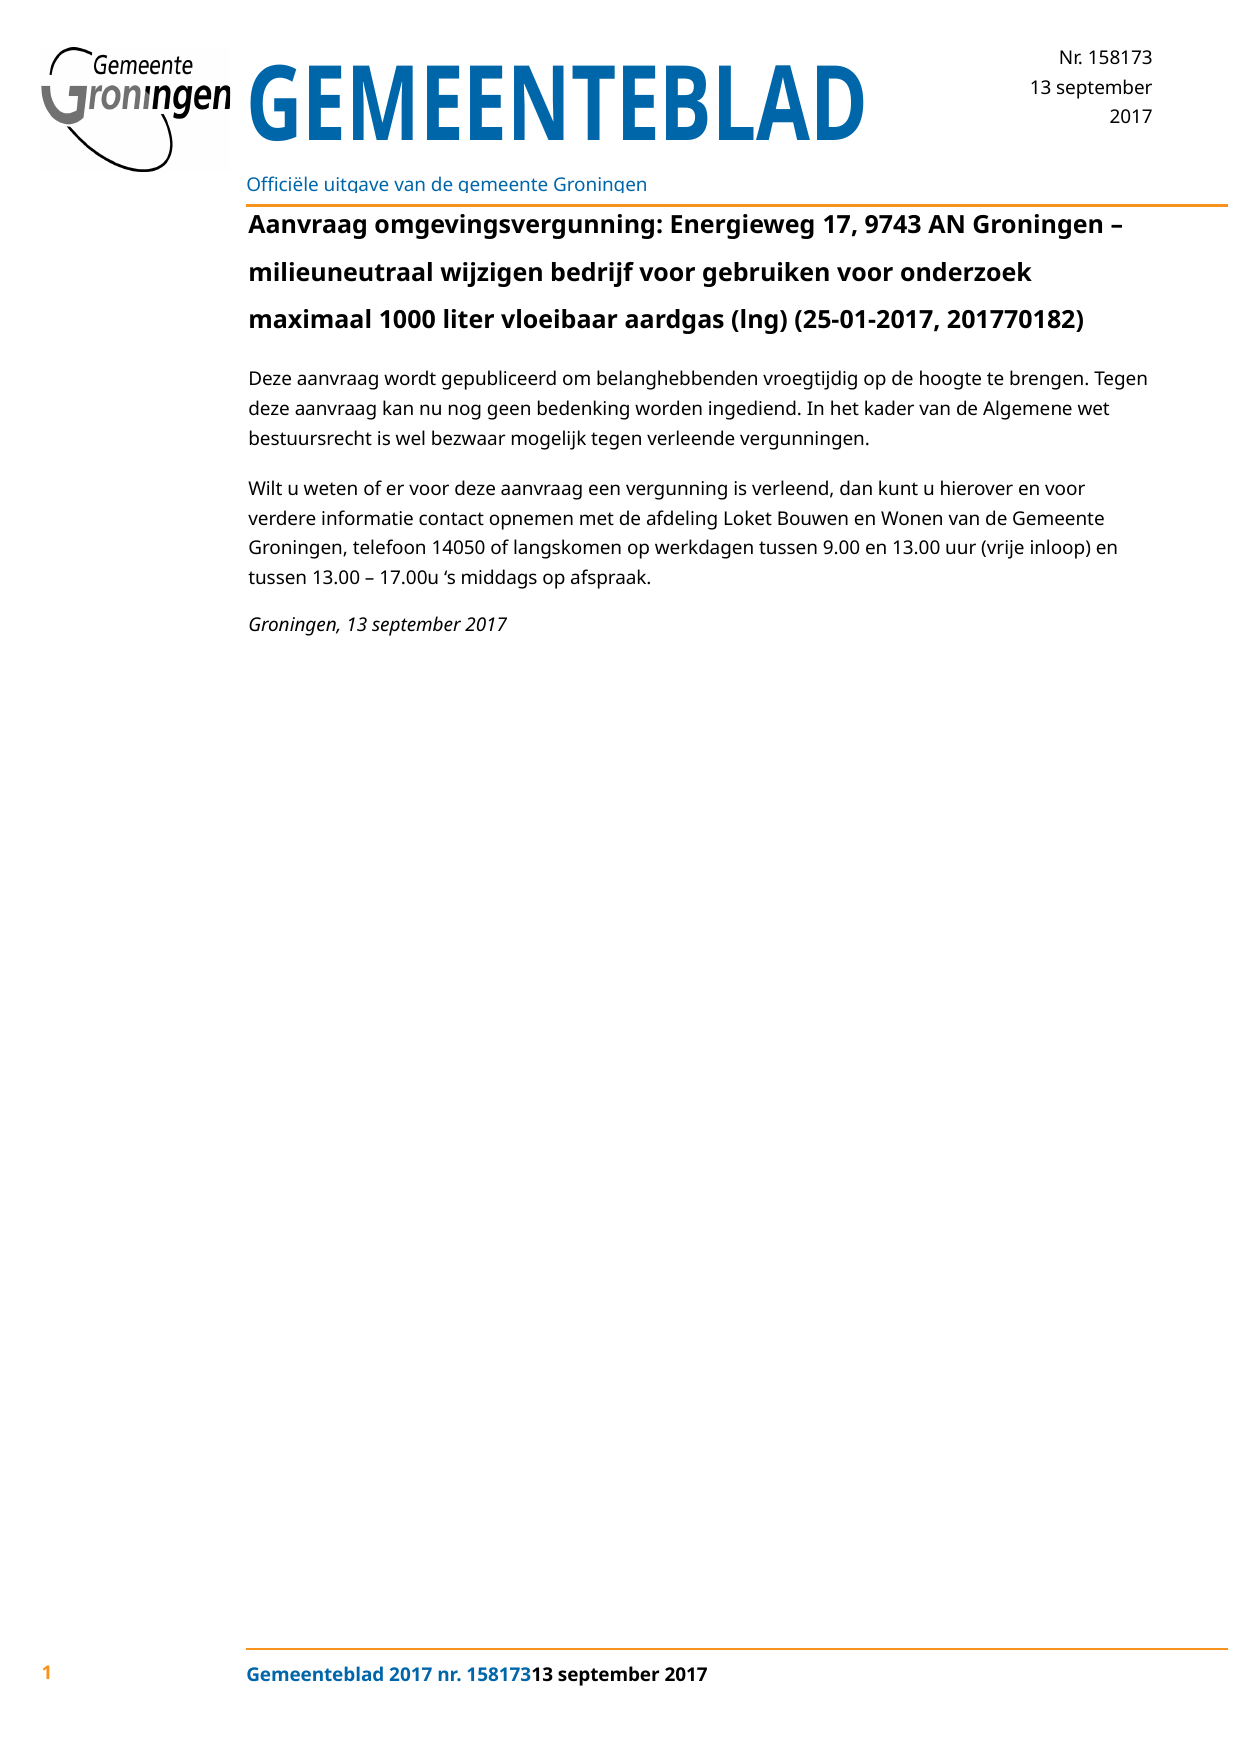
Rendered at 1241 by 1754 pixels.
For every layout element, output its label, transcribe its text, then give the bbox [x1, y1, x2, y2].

picture [41, 47, 231, 172]
text Groningen, 13 september 2017 [248, 612, 1152, 637]
text Aanvraag omgevingsvergunning: Energieweg 17, 9743 AN Groningen – milieuneutraal wijzigen bedrijf voor gebruiken voor onderzoek maximaal 1000 liter vloeibaar aardgas (lng) (25-01-2017, 201770182) [248, 207, 1152, 336]
text Deze aanvraag wordt gepubliceerd om belanghebbenden vroegtijdig op de hoogte te brengen. Tegen deze aanvraag kan nu nog geen bedenking worden ingediend. In het kader van de Algemene wet bestuursrecht is wel bezwaar mogelijk tegen verleende vergunningen. [248, 366, 1152, 450]
text Wilt u weten of er voor deze aanvraag een vergunning is verleend, dan kunt u hierover en voor verdere informatie contact opnemen met de afdeling Loket Bouwen en Wonen van de Gemeente Groningen, telefoon 14050 of langskomen op werkdagen tussen 9.00 en 13.00 uur (vrije inloop) en tussen 13.00 – 17.00u ‘s middags op afspraak. [248, 475, 1152, 589]
